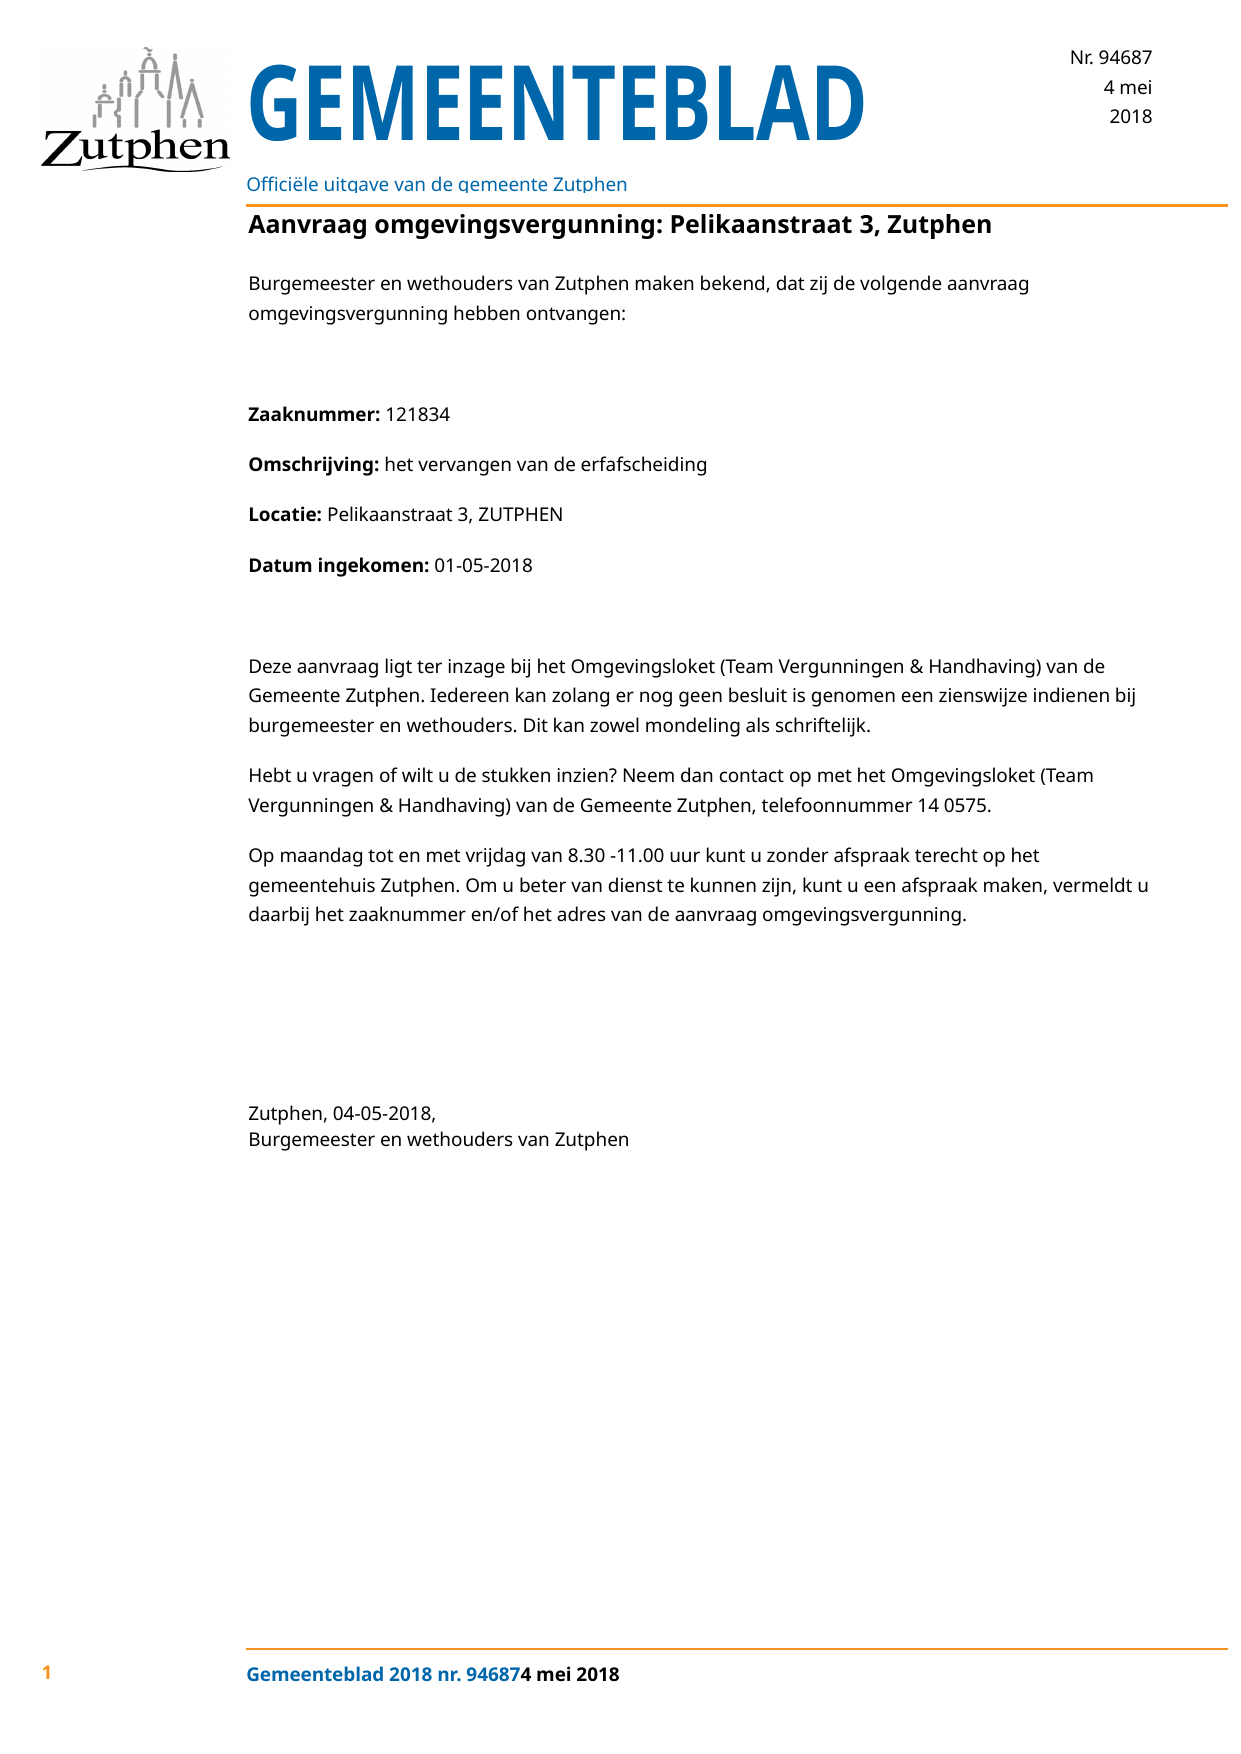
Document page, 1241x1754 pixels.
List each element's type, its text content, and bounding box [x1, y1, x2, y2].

text Op maandag tot en met vrijdag van 8.30 -11.00 uur kunt u zonder afspraak terecht op het gemeentehuis Zutphen. Om u beter van dienst te kunnen zijn, kunt u een afspraak maken, vermeldt u daarbij het zaaknummer en/of het adres van de aanvraag omgevingsvergunning. [248, 842, 1152, 927]
text Hebt u vragen of wilt u de stukken inzien? Neem dan contact op met het Omgevingsloket (Team Vergunningen & Handhaving) van de Gemeente Zutphen, telefoonnummer 14 0575. [248, 762, 1152, 818]
text Burgemeester en wethouders van Zutphen [248, 1126, 1152, 1152]
text Aanvraag omgevingsvergunning: Pelikaanstraat 3, Zutphen [248, 207, 1152, 241]
text Omschrijving: het vervangen van de erfafscheiding [248, 451, 1152, 477]
text Zutphen, 04-05-2018, [248, 1101, 1152, 1126]
text Datum ingekomen: 01-05-2018 [248, 552, 1152, 578]
text Locatie: Pelikaanstraat 3, ZUTPHEN [248, 502, 1152, 527]
text Deze aanvraag ligt ter inzage bij het Omgevingsloket (Team Vergunningen & Handhaving) van de Gemeente Zutphen. Iedereen kan zolang er nog geen besluit is genomen een zienswijze indienen bij burgemeester en wethouders. Dit kan zowel mondeling als schriftelijk. [248, 653, 1152, 738]
picture [41, 47, 231, 172]
text Zaaknummer: 121834 [248, 401, 1152, 426]
text Burgemeester en wethouders van Zutphen maken bekend, dat zij de volgende aanvraag omgevingsvergunning hebben ontvangen: [248, 270, 1152, 326]
